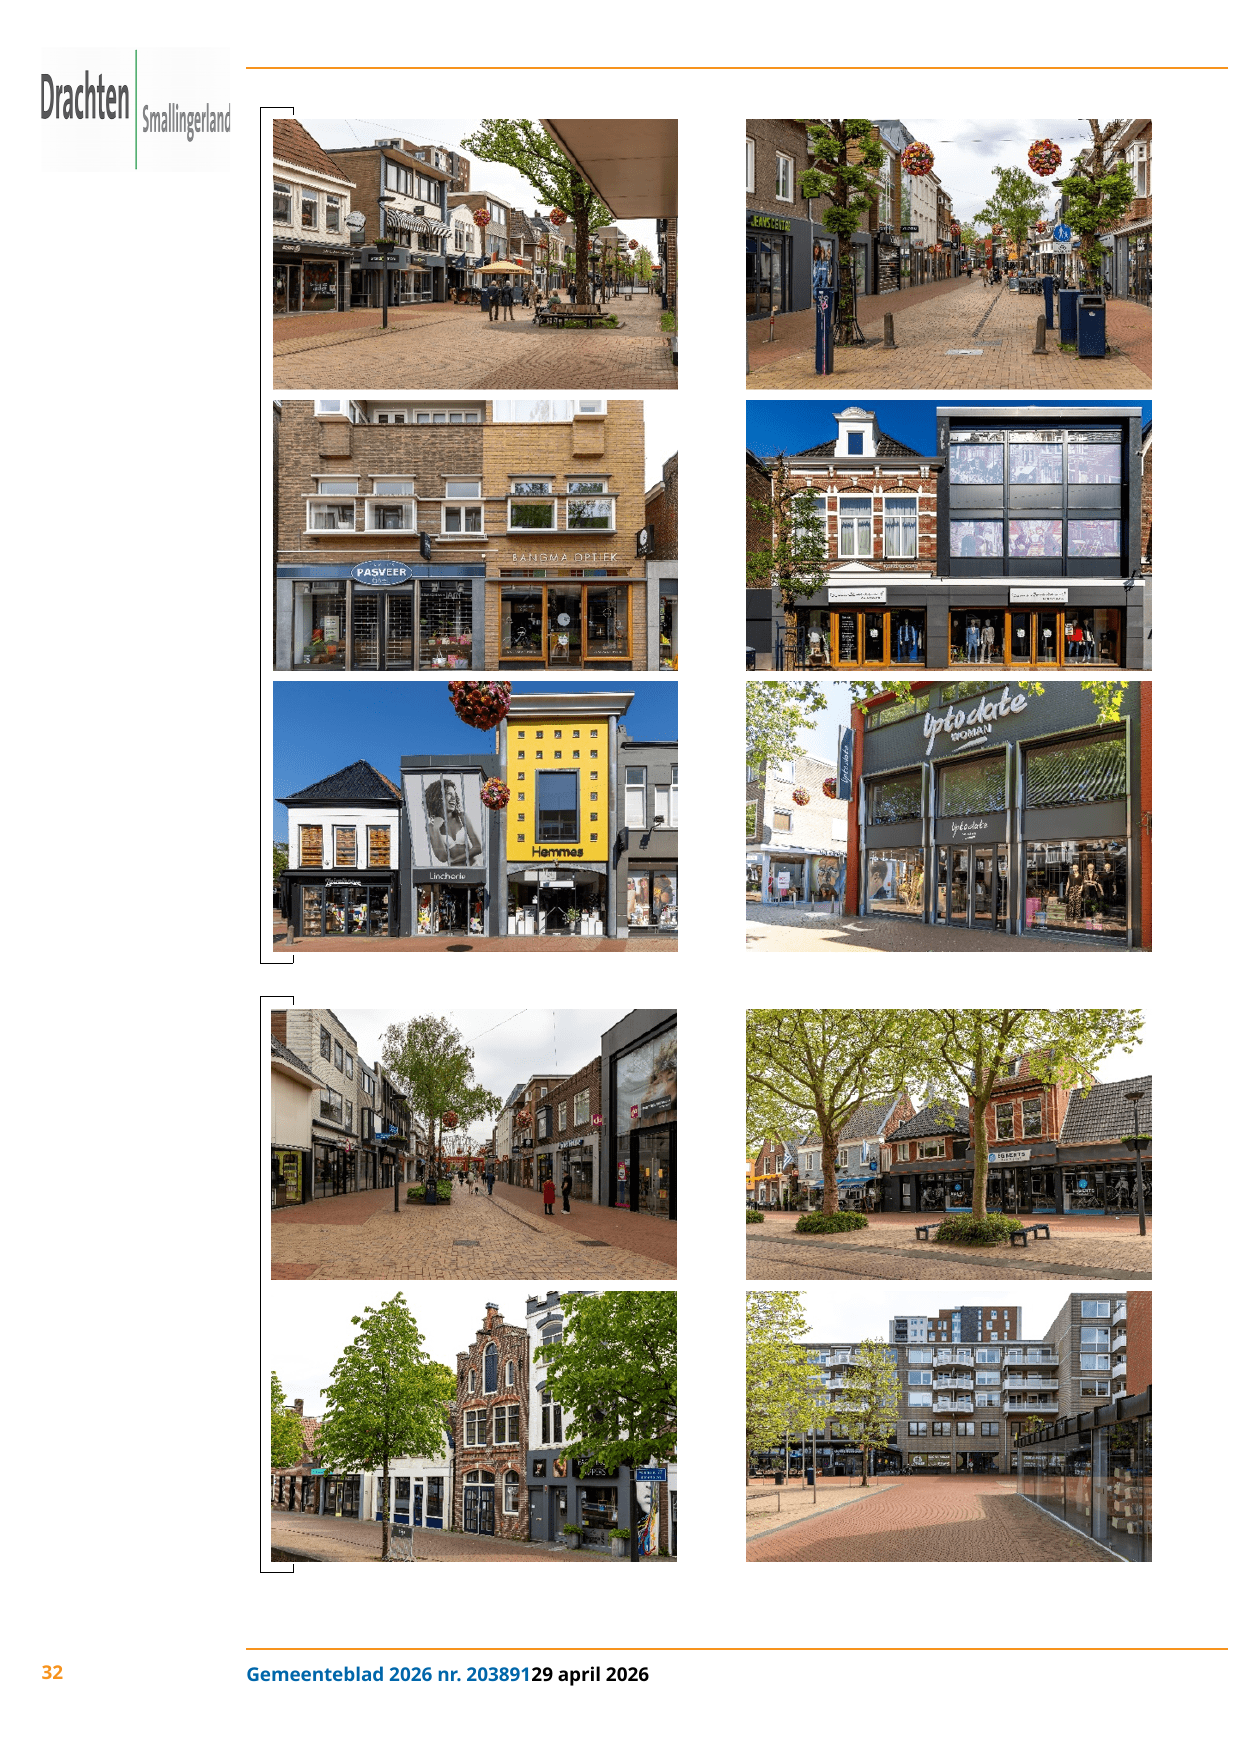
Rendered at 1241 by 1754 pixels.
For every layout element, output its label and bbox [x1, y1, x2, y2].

picture [268, 1005, 1155, 1564]
picture [268, 115, 1155, 955]
picture [41, 47, 231, 172]
